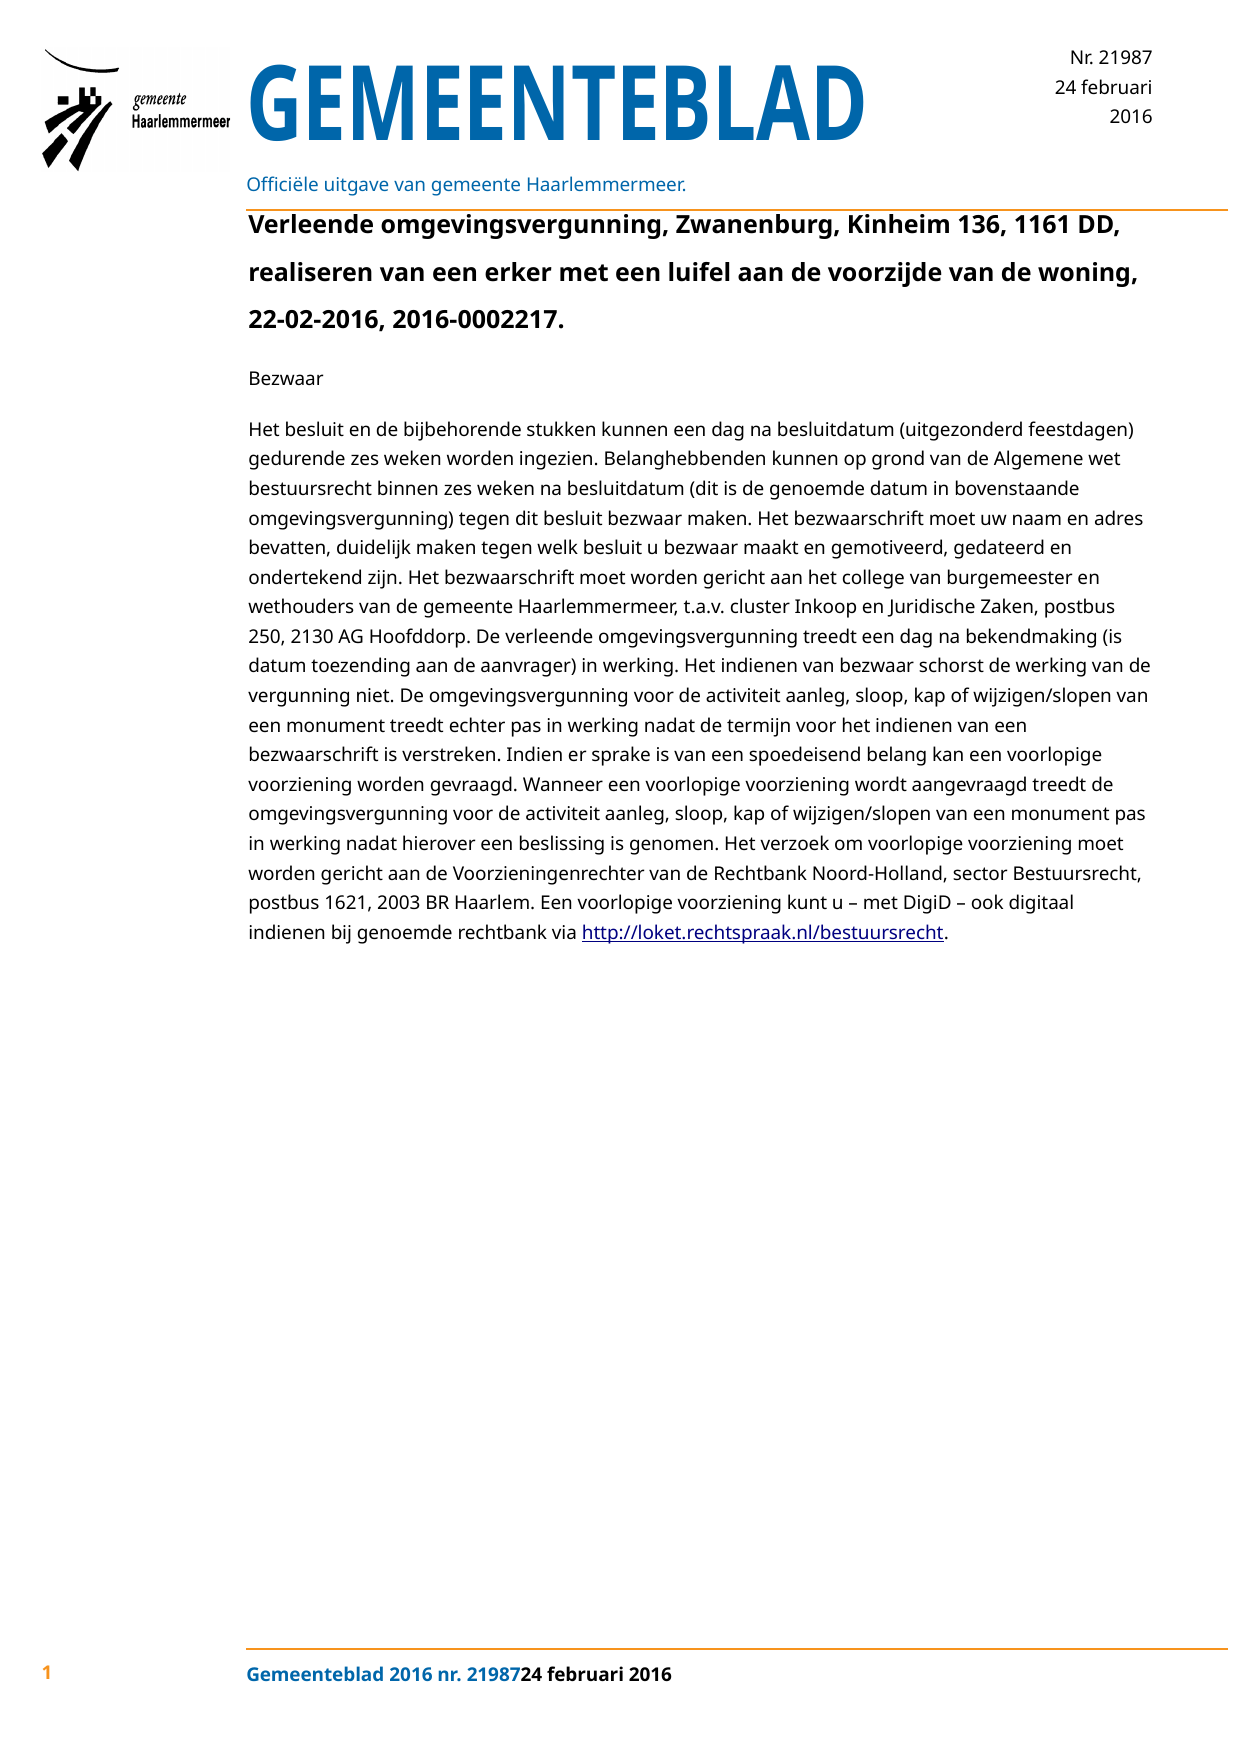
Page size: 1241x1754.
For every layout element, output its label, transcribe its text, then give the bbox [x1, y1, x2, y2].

text Bezwaar [248, 366, 1152, 391]
text Het besluit en de bijbehorende stukken kunnen een dag na besluitdatum (uitgezonderd feestdagen) gedurende zes weken worden ingezien. Belanghebbenden kunnen op grond van de Algemene wet bestuursrecht binnen zes weken na besluitdatum (dit is de genoemde datum in bovenstaande omgevingsvergunning) tegen dit besluit bezwaar maken. Het bezwaarschrift moet uw naam en adres bevatten, duidelijk maken tegen welk besluit u bezwaar maakt en gemotiveerd, gedateerd en ondertekend zijn. Het bezwaarschrift moet worden gericht aan het college van burgemeester en wethouders van de gemeente Haarlemmermeer, t.a.v. cluster Inkoop en Juridische Zaken, postbus 250, 2130 AG Hoofddorp. De verleende omgevingsvergunning treedt een dag na bekendmaking (is datum toezending aan de aanvrager) in werking. Het indienen van bezwaar schorst de werking van de vergunning niet. De omgevingsvergunning voor de activiteit aanleg, sloop, kap of wijzigen/slopen van een monument treedt echter pas in werking nadat de termijn voor het indienen van een bezwaarschrift is verstreken. Indien er sprake is van een spoedeisend belang kan een voorlopige voorziening worden gevraagd. Wanneer een voorlopige voorziening wordt aangevraagd treedt de omgevingsvergunning voor de activiteit aanleg, sloop, kap of wijzigen/slopen van een monument pas in werking nadat hierover een beslissing is genomen. Het verzoek om voorlopige voorziening moet worden gericht aan de Voorzieningenrechter van de Rechtbank Noord-Holland, sector Bestuursrecht, postbus 1621, 2003 BR Haarlem. Een voorlopige voorziening kunt u – met DigiD – ook digitaal indienen bij genoemde rechtbank via http://loket.rechtspraak.nl/bestuursrecht. [248, 416, 1152, 944]
picture [41, 47, 231, 172]
text Verleende omgevingsvergunning, Zwanenburg, Kinheim 136, 1161 DD, realiseren van een erker met een luifel aan de voorzijde van de woning, 22-02-2016, 2016-0002217. [248, 211, 1152, 336]
